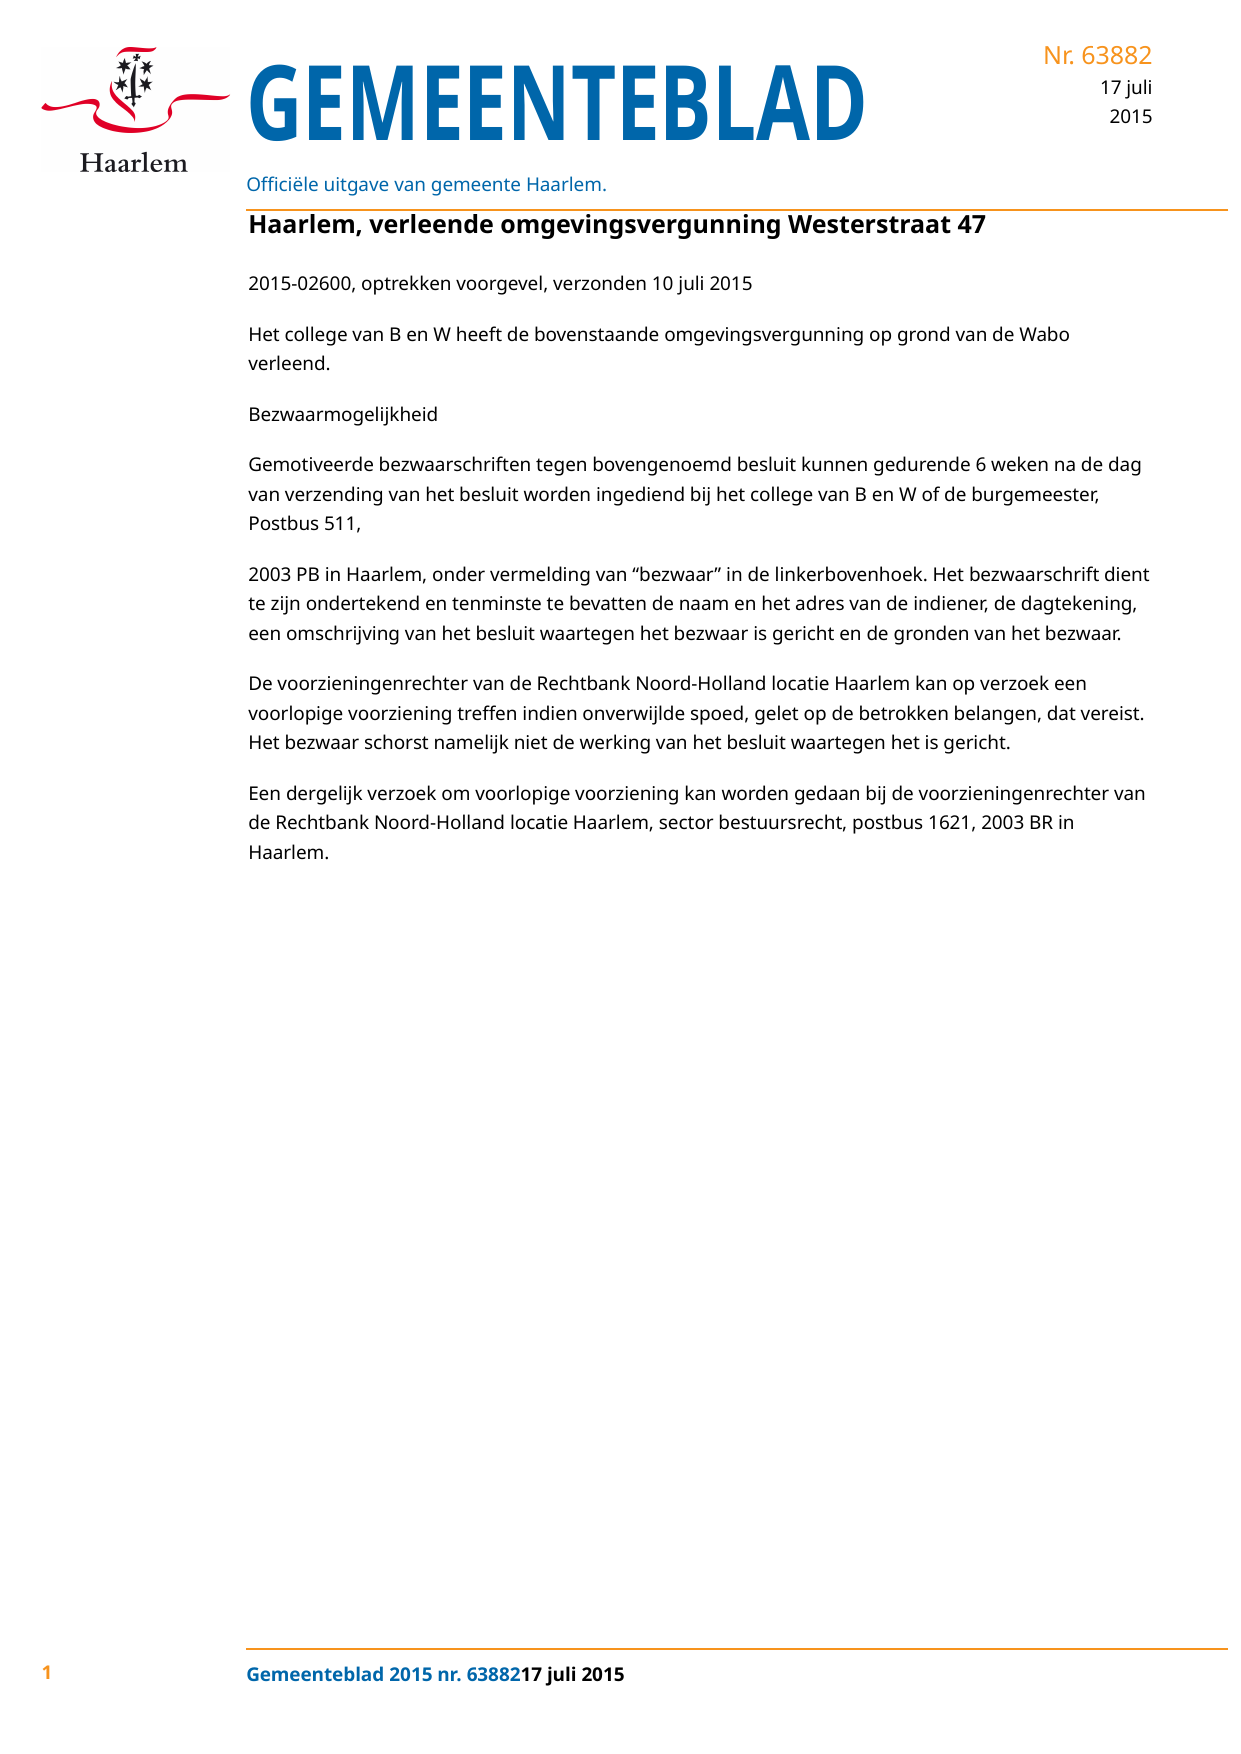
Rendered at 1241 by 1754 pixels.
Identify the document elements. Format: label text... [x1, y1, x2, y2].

text Gemotiveerde bezwaarschriften tegen bovengenoemd besluit kunnen gedurende 6 weken na de dag van verzending van het besluit worden ingediend bij het college van B en W of de burgemeester, Postbus 511, [248, 451, 1152, 536]
text De voorzieningenrechter van de Rechtbank Noord-Holland locatie Haarlem kan op verzoek een voorlopige voorziening treffen indien onverwijlde spoed, gelet op de betrokken belangen, dat vereist. Het bezwaar schorst namelijk niet de werking van het besluit waartegen het is gericht. [248, 670, 1152, 755]
text 2015-02600, optrekken voorgevel, verzonden 10 juli 2015 [248, 270, 1152, 296]
text Het college van B en W heeft de bovenstaande omgevingsvergunning op grond van de Wabo verleend. [248, 321, 1152, 376]
text Een dergelijk verzoek om voorlopige voorziening kan worden gedaan bij de voorzieningenrechter van de Rechtbank Noord-Holland locatie Haarlem, sector bestuursrecht, postbus 1621, 2003 BR in Haarlem. [248, 780, 1152, 865]
picture [41, 47, 231, 172]
text Bezwaarmogelijkheid [248, 401, 1152, 426]
text 2003 PB in Haarlem, onder vermelding van “bezwaar” in de linkerbovenhoek. Het bezwaarschrift dient te zijn ondertekend en tenminste te bevatten de naam en het adres van de indiener, de dagtekening, een omschrijving van het besluit waartegen het bezwaar is gericht en de gronden van het bezwaar. [248, 561, 1152, 646]
text Haarlem, verleende omgevingsvergunning Westerstraat 47 [248, 211, 1152, 241]
